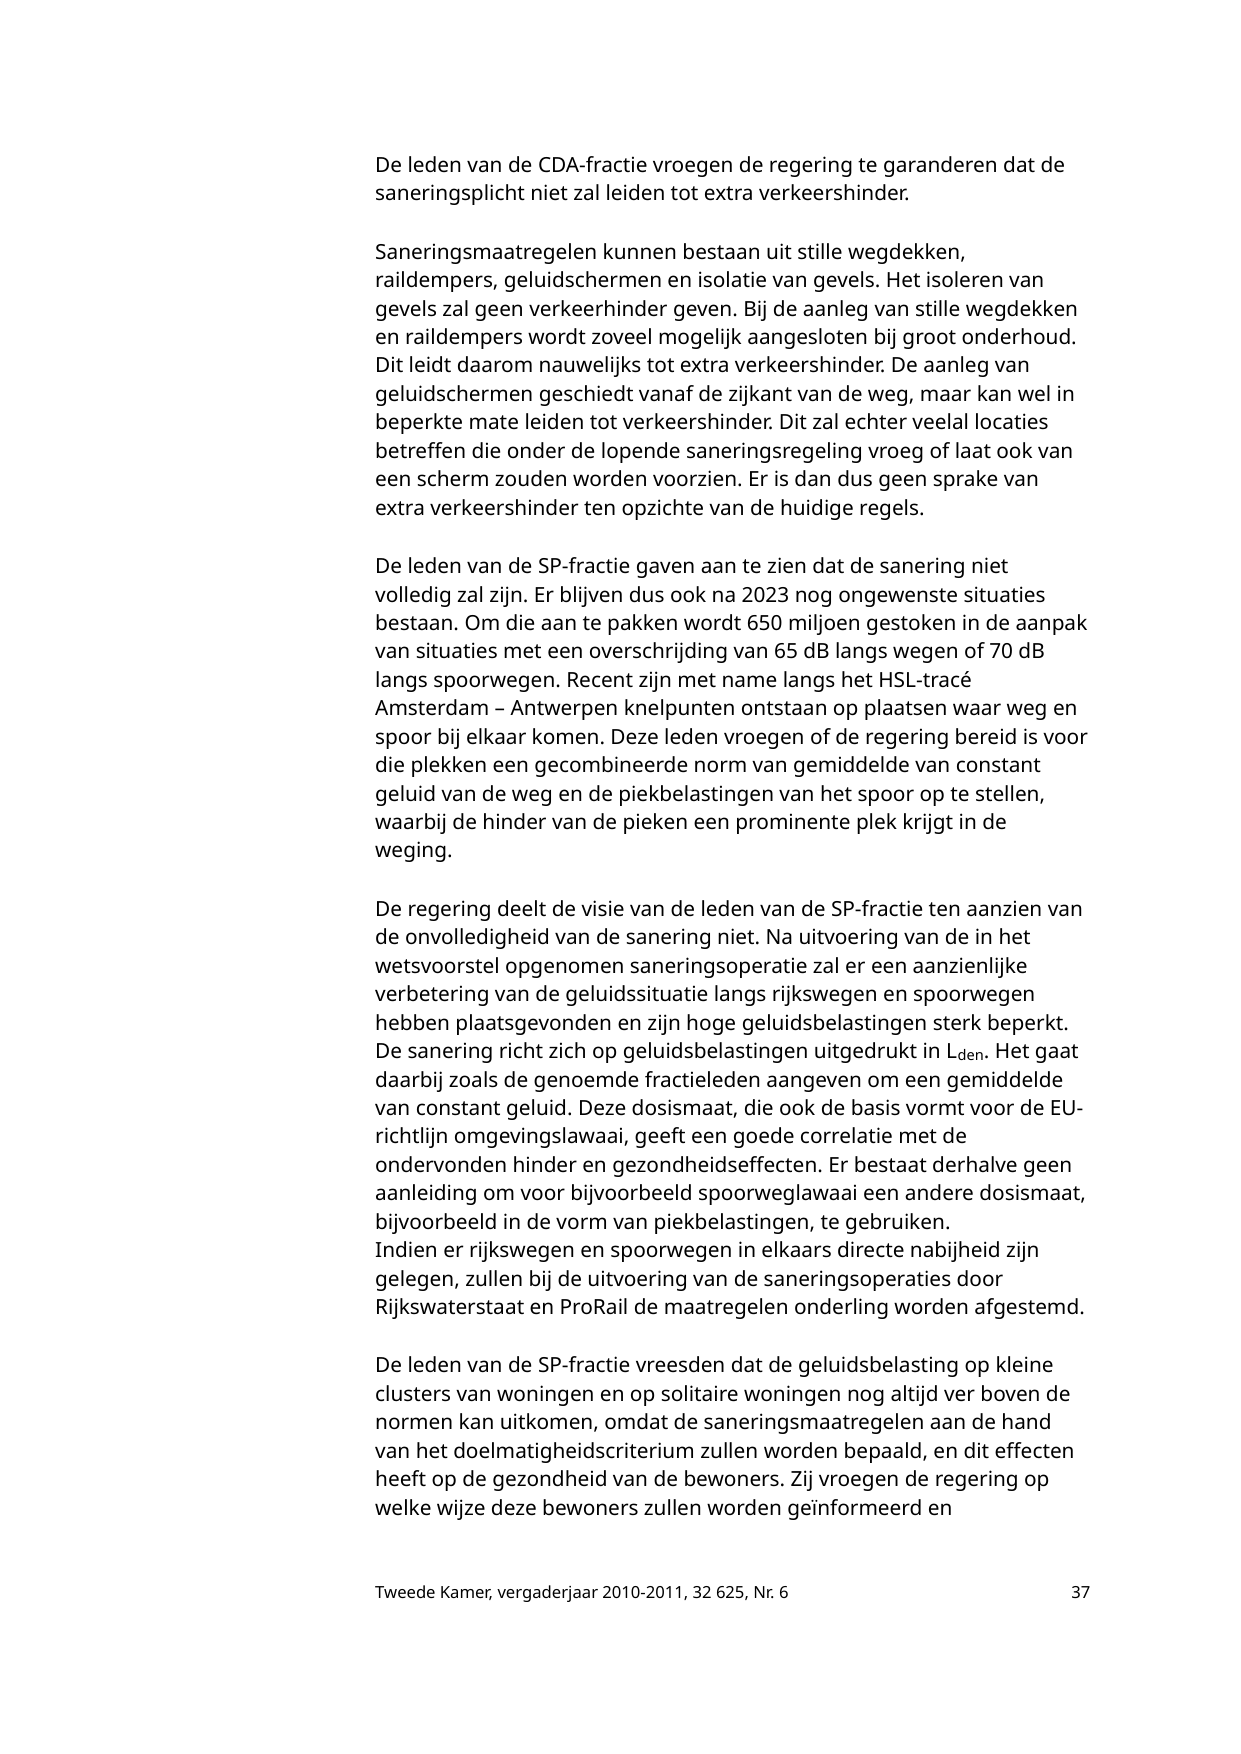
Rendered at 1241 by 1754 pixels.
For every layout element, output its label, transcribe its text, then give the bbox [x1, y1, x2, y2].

text De regering deelt de visie van de leden van de SP-fractie ten aanzien van de onvolledigheid van de sanering niet. Na uitvoering van de in het wetsvoorstel opgenomen saneringsoperatie zal er een aanzienlijke verbetering van de geluidssituatie langs rijkswegen en spoorwegen hebben plaatsgevonden en zijn hoge geluidsbelastingen sterk beperkt. De sanering richt zich op geluidsbelastingen uitgedrukt in Lden. Het gaat daarbij zoals de genoemde fractieleden aangeven om een gemiddelde van constant geluid. Deze dosismaat, die ook de basis vormt voor de EU-richtlijn omgevingslawaai, geeft een goede correlatie met de ondervonden hinder en gezondheidseffecten. Er bestaat derhalve geen aanleiding om voor bijvoorbeeld spoorweglawaai een andere dosismaat, bijvoorbeeld in de vorm van piekbelastingen, te gebruiken. [375, 894, 1090, 1235]
text Indien er rijkswegen en spoorwegen in elkaars directe nabijheid zijn gelegen, zullen bij de uitvoering van de saneringsoperaties door Rijkswaterstaat en ProRail de maatregelen onderling worden afgestemd. [375, 1235, 1090, 1321]
text Saneringsmaatregelen kunnen bestaan uit stille wegdekken, raildempers, geluidschermen en isolatie van gevels. Het isoleren van gevels zal geen verkeerhinder geven. Bij de aanleg van stille wegdekken en raildempers wordt zoveel mogelijk aangesloten bij groot onderhoud. Dit leidt daarom nauwelijks tot extra verkeershinder. De aanleg van geluidschermen geschiedt vanaf de zijkant van de weg, maar kan wel in beperkte mate leiden tot verkeershinder. Dit zal echter veelal locaties betreffen die onder de lopende saneringsregeling vroeg of laat ook van een scherm zouden worden voorzien. Er is dan dus geen sprake van extra verkeershinder ten opzichte van de huidige regels. [375, 237, 1090, 521]
text De leden van de SP-fractie vreesden dat de geluidsbelasting op kleine clusters van woningen en op solitaire woningen nog altijd ver boven de normen kan uitkomen, omdat de saneringsmaatregelen aan de hand van het doelmatigheidscriterium zullen worden bepaald, en dit effecten heeft op de gezondheid van de bewoners. Zij vroegen de regering op welke wijze deze bewoners zullen worden geïnformeerd en [375, 1351, 1090, 1521]
text De leden van de CDA-fractie vroegen de regering te garanderen dat de saneringsplicht niet zal leiden tot extra verkeershinder. [375, 150, 1090, 207]
text De leden van de SP-fractie gaven aan te zien dat de sanering niet volledig zal zijn. Er blijven dus ook na 2023 nog ongewenste situaties bestaan. Om die aan te pakken wordt 650 miljoen gestoken in de aanpak van situaties met een overschrijding van 65 dB langs wegen of 70 dB langs spoorwegen. Recent zijn met name langs het HSL-tracé Amsterdam – Antwerpen knelpunten ontstaan op plaatsen waar weg en spoor bij elkaar komen. Deze leden vroegen of de regering bereid is voor die plekken een gecombineerde norm van gemiddelde van constant geluid van de weg en de piekbelastingen van het spoor op te stellen, waarbij de hinder van de pieken een prominente plek krijgt in de weging. [375, 551, 1090, 864]
